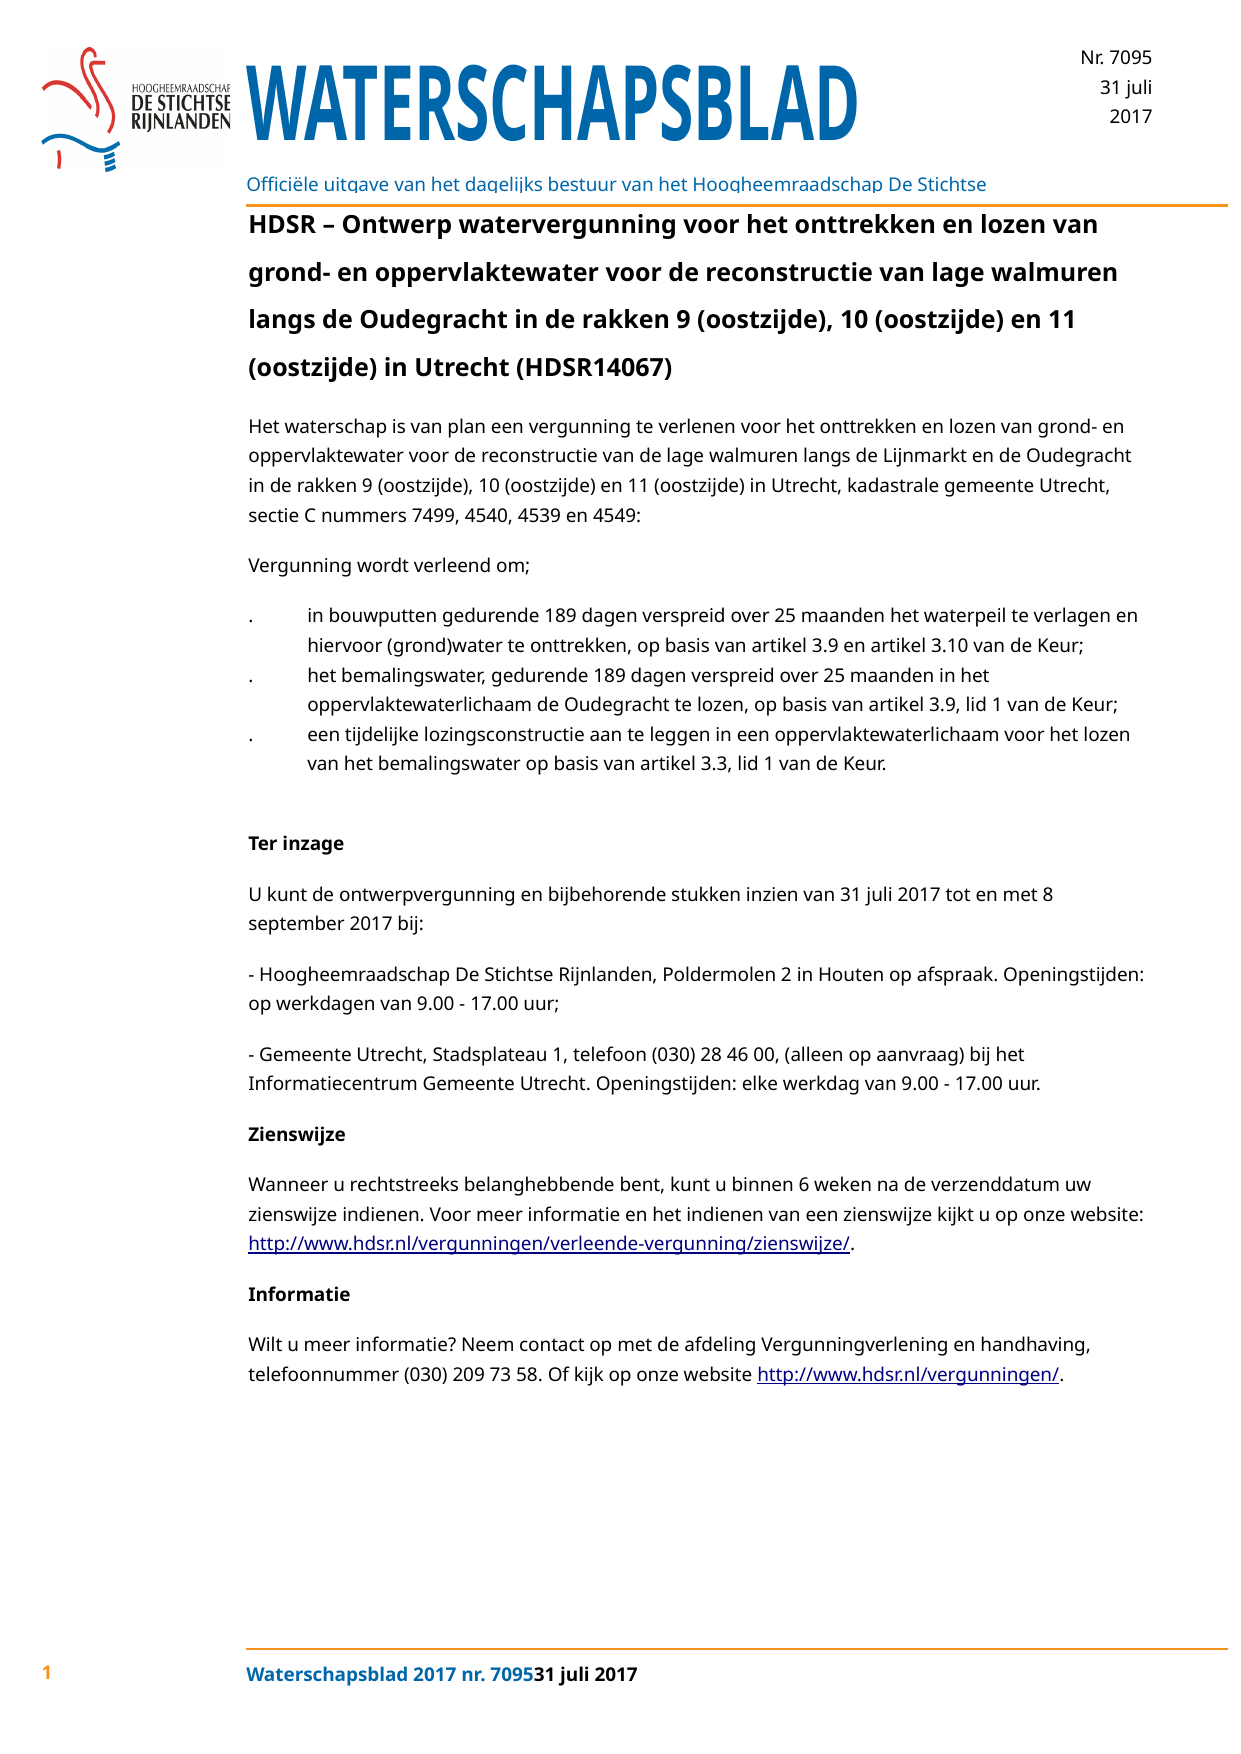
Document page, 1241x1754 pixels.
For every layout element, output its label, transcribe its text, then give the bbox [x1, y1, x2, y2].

list het bemalingswater, gedurende 189 dagen verspreid over 25 maanden in het oppervlaktewaterlichaam de Oudegracht te lozen, op basis van artikel 3.9, lid 1 van de Keur; [248, 662, 1152, 717]
text - Hoogheemraadschap De Stichtse Rijnlanden, Poldermolen 2 in Houten op afspraak. Openingstijden: op werkdagen van 9.00 - 17.00 uur; [248, 961, 1152, 1016]
picture [41, 47, 231, 172]
text Zienswijze [248, 1121, 1152, 1147]
list een tijdelijke lozingsconstructie aan te leggen in een oppervlaktewaterlichaam voor het lozen van het bemalingswater op basis van artikel 3.3, lid 1 van de Keur. [248, 721, 1152, 776]
text - Gemeente Utrecht, Stadsplateau 1, telefoon (030) 28 46 00, (alleen op aanvraag) bij het Informatiecentrum Gemeente Utrecht. Openingstijden: elke werkdag van 9.00 - 17.00 uur. [248, 1041, 1152, 1096]
text HDSR – Ontwerp watervergunning voor het onttrekken en lozen van grond- en oppervlaktewater voor de reconstructie van lage walmuren langs de Oudegracht in de rakken 9 (oostzijde), 10 (oostzijde) en 11 (oostzijde) in Utrecht (HDSR14067) [248, 207, 1152, 384]
text Wilt u meer informatie? Neem contact op met de afdeling Vergunningverlening en handhaving, telefoonnummer (030) 209 73 58. Of kijk op onze website http://www.hdsr.nl/vergunningen/. [248, 1331, 1152, 1387]
text Informatie [248, 1281, 1152, 1307]
text Wanneer u rechtstreeks belanghebbende bent, kunt u binnen 6 weken na de verzenddatum uw zienswijze indienen. Voor meer informatie en het indienen van een zienswijze kijkt u op onze website: http://www.hdsr.nl/vergunningen/verleende-vergunning/zienswijze/. [248, 1171, 1152, 1256]
text Vergunning wordt verleend om; [248, 552, 1152, 578]
text Het waterschap is van plan een vergunning te verlenen voor het onttrekken en lozen van grond- en oppervlaktewater voor de reconstructie van de lage walmuren langs de Lijnmarkt en de Oudegracht in de rakken 9 (oostzijde), 10 (oostzijde) en 11 (oostzijde) in Utrecht, kadastrale gemeente Utrecht, sectie C nummers 7499, 4540, 4539 en 4549: [248, 413, 1152, 528]
list in bouwputten gedurende 189 dagen verspreid over 25 maanden het waterpeil te verlagen en hiervoor (grond)water te onttrekken, op basis van artikel 3.9 en artikel 3.10 van de Keur; [248, 603, 1152, 658]
text U kunt de ontwerpvergunning en bijbehorende stukken inzien van 31 juli 2017 tot en met 8 september 2017 bij: [248, 881, 1152, 936]
text Ter inzage [248, 831, 1152, 856]
